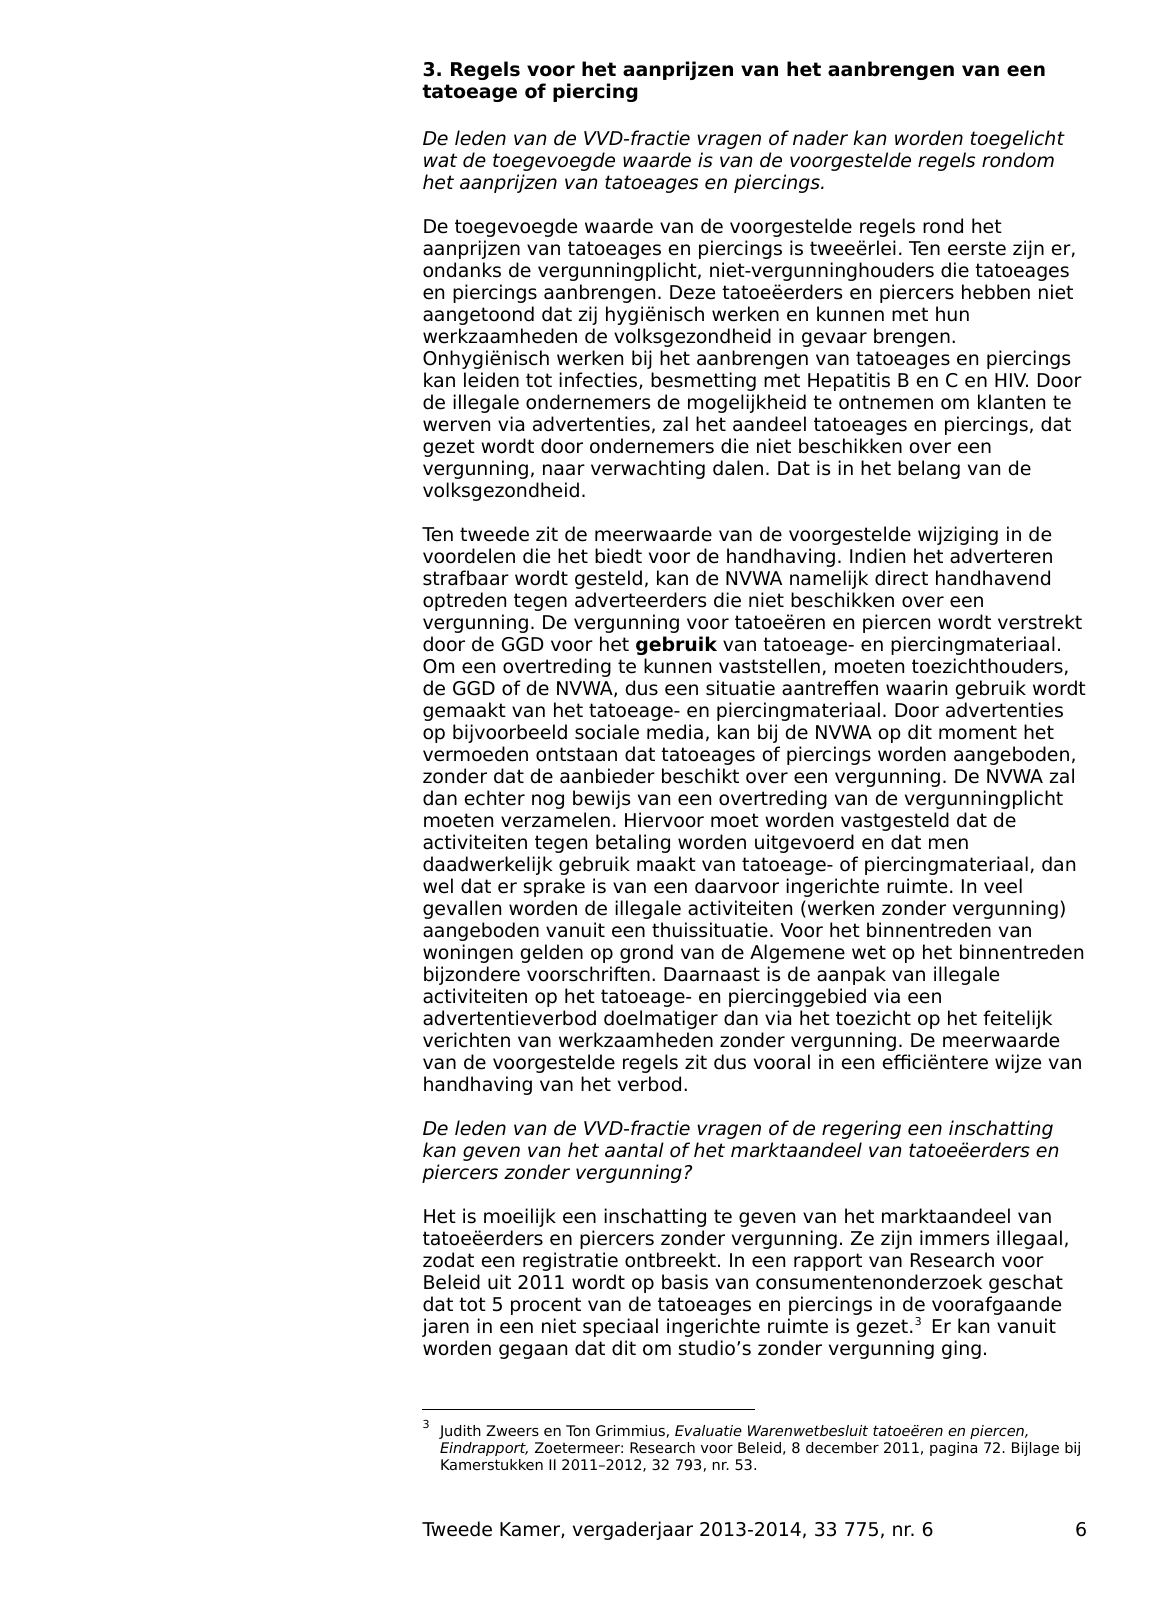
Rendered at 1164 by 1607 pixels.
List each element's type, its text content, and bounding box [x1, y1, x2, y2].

text Ten tweede zit de meerwaarde van de voorgestelde wijziging in de voordelen die het biedt voor de handhaving. Indien het adverteren strafbaar wordt gesteld, kan de NVWA namelijk direct handhavend optreden tegen adverteerders die niet beschikken over een vergunning. De vergunning voor tatoeëren en piercen wordt verstrekt door de GGD voor het gebruik van tatoeage- en piercingmateriaal. Om een overtreding te kunnen vaststellen, moeten toezichthouders, de GGD of de NVWA, dus een situatie aantreffen waarin gebruik wordt gemaakt van het tatoeage- en piercingmateriaal. Door advertenties op bijvoorbeeld sociale media, kan bij de NVWA op dit moment het vermoeden ontstaan dat tatoeages of piercings worden aangeboden, zonder dat de aanbieder beschikt over een vergunning. De NVWA zal dan echter nog bewijs van een overtreding van de vergunningplicht moeten verzamelen. Hiervoor moet worden vastgesteld dat de activiteiten tegen betaling worden uitgevoerd en dat men daadwerkelijk gebruik maakt van tatoeage- of piercingmateriaal, dan wel dat er sprake is van een daarvoor ingerichte ruimte. In veel gevallen worden de illegale activiteiten (werken zonder vergunning) aangeboden vanuit een thuissituatie. Voor het binnentreden van woningen gelden op grond van de Algemene wet op het binnentreden bijzondere voorschriften. Daarnaast is de aanpak van illegale activiteiten op het tatoeage- en piercinggebied via een advertentieverbod doelmatiger dan via het toezicht op het feitelijk verichten van werkzaamheden zonder vergunning. De meerwaarde van de voorgestelde regels zit dus vooral in een efficiëntere wijze van handhaving van het verbod. [422, 524, 1087, 1096]
text Judith Zweers en Ton Grimmius, Evaluatie Warenwetbesluit tatoeëren en piercen, Eindrapport, Zoetermeer: Research voor Beleid, 8 december 2011, pagina 72. Bijlage bij Kamerstukken II 2011–2012, 32 793, nr. 53. [422, 1418, 1087, 1474]
subtitle 3. Regels voor het aanprijzen van het aanbrengen van een tatoeage of piercing [422, 59, 1087, 103]
text De leden van de VVD-fractie vragen of nader kan worden toegelicht wat de toegevoegde waarde is van de voorgestelde regels rondom het aanprijzen van tatoeages en piercings. [422, 128, 1087, 194]
text Het is moeilijk een inschatting te geven van het marktaandeel van tatoeëerders en piercers zonder vergunning. Ze zijn immers illegaal, zodat een registratie ontbreekt. In een rapport van Research voor Beleid uit 2011 wordt op basis van consumentenonderzoek geschat dat tot 5 procent van de tatoeages en piercings in de voorafgaande jaren in een niet speciaal ingerichte ruimte is gezet. Er kan vanuit worden gegaan dat dit om studio’s zonder vergunning ging. [422, 1206, 1087, 1360]
text De toegevoegde waarde van de voorgestelde regels rond het aanprijzen van tatoeages en piercings is tweeërlei. Ten eerste zijn er, ondanks de vergunningplicht, niet-vergunninghouders die tatoeages en piercings aanbrengen. Deze tatoeëerders en piercers hebben niet aangetoond dat zij hygiënisch werken en kunnen met hun werkzaamheden de volksgezondheid in gevaar brengen. Onhygiënisch werken bij het aanbrengen van tatoeages en piercings kan leiden tot infecties, besmetting met Hepatitis B en C en HIV. Door de illegale ondernemers de mogelijkheid te ontnemen om klanten te werven via advertenties, zal het aandeel tatoeages en piercings, dat gezet wordt door ondernemers die niet beschikken over een vergunning, naar verwachting dalen. Dat is in het belang van de volksgezondheid. [422, 216, 1087, 502]
text De leden van de VVD-fractie vragen of de regering een inschatting kan geven van het aantal of het marktaandeel van tatoeëerders en piercers zonder vergunning? [422, 1118, 1087, 1184]
